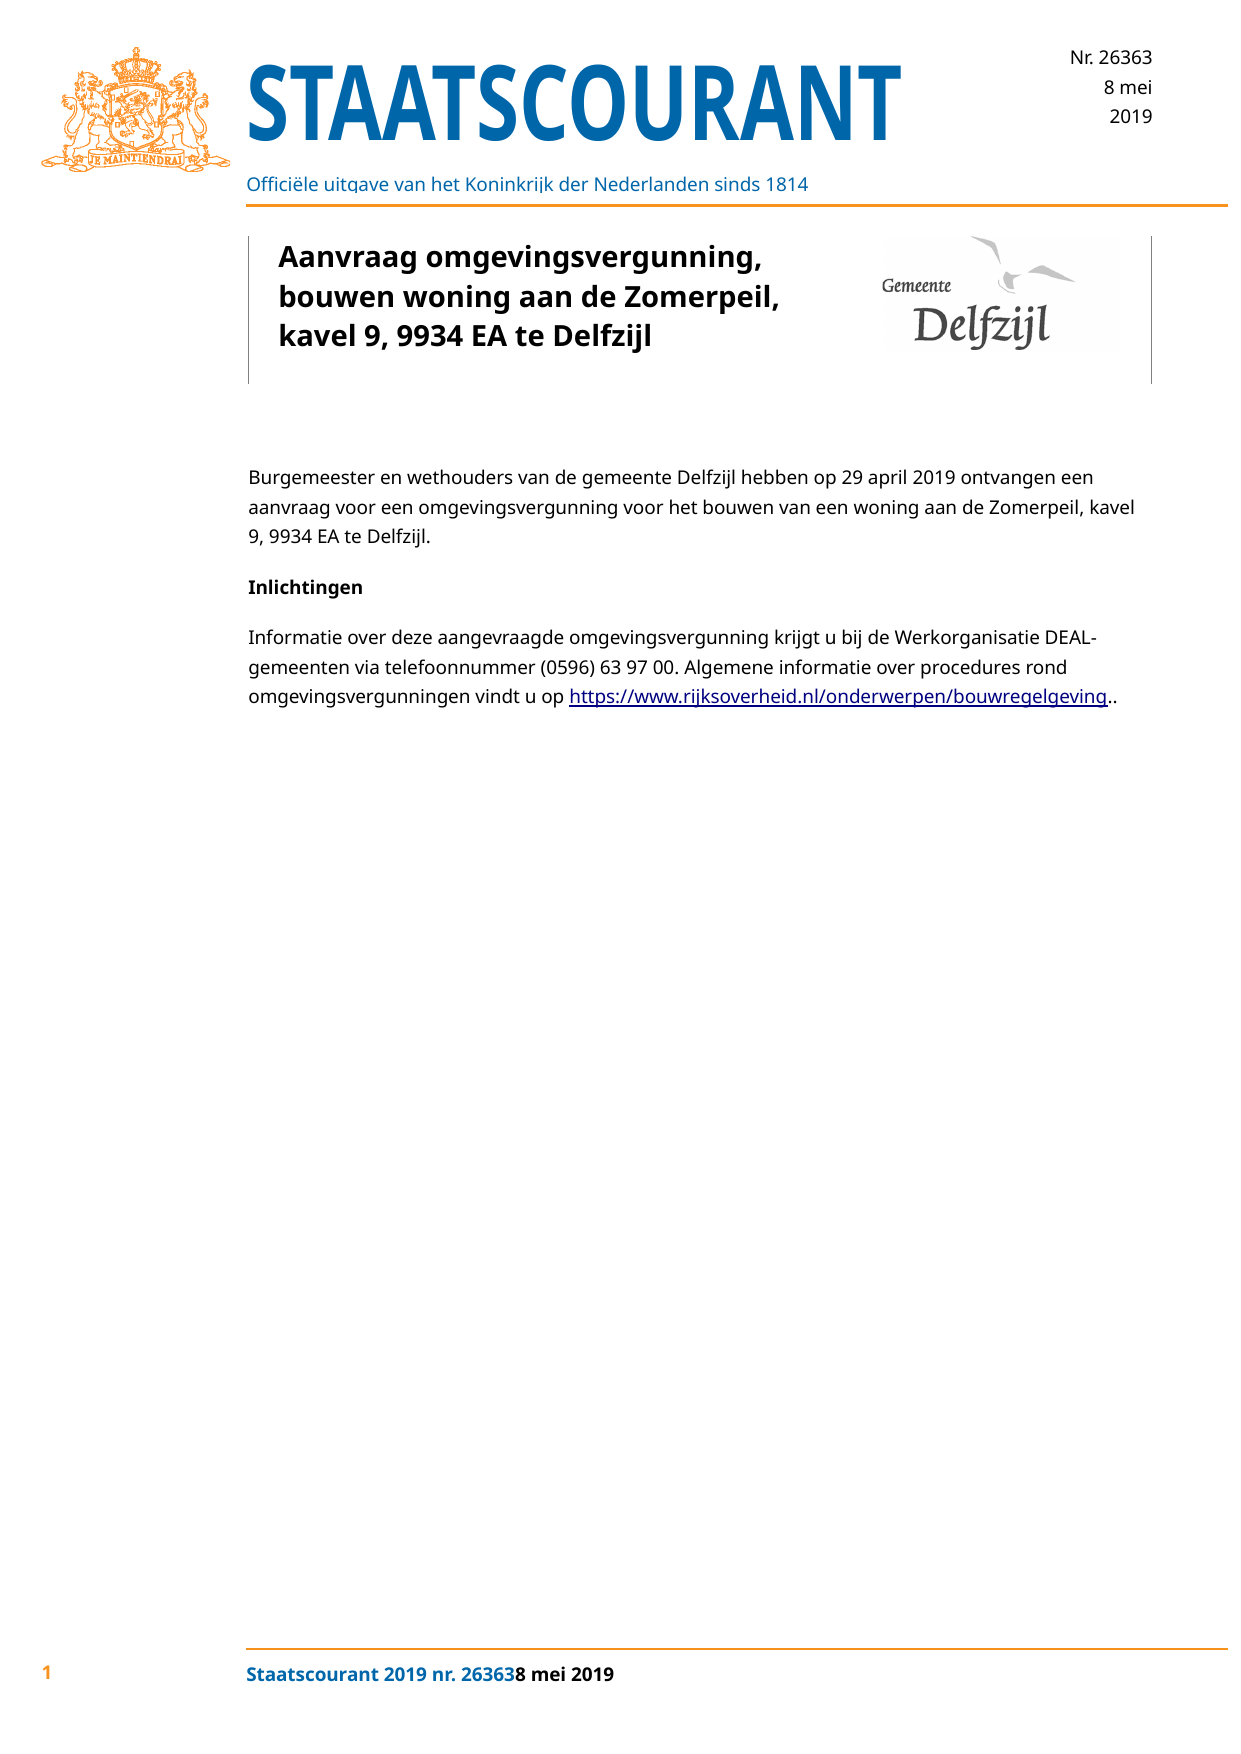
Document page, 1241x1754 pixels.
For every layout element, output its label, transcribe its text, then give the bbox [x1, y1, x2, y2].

text Burgemeester en wethouders van de gemeente Delfzijl hebben op 29 april 2019 ontvangen een aanvraag voor een omgevingsvergunning voor het bouwen van een woning aan de Zomerpeil, kavel 9, 9934 EA te Delfzijl. [248, 464, 1152, 549]
table_header [850, 236, 1151, 384]
picture [41, 47, 231, 172]
table_header Aanvraag omgevingsvergunning, bouwen woning aan de Zomerpeil, kavel 9, 9934 EA te Delfzijl [249, 236, 850, 384]
text Informatie over deze aangevraagde omgevingsvergunning krijgt u bij de Werkorganisatie DEAL-gemeenten via telefoonnummer (0596) 63 97 00. Algemene informatie over procedures rond omgevingsvergunningen vindt u op https://www.rijksoverheid.nl/onderwerpen/bouwregelgeving.. [248, 624, 1152, 709]
picture [882, 236, 1119, 350]
text Inlichtingen [248, 574, 1152, 600]
